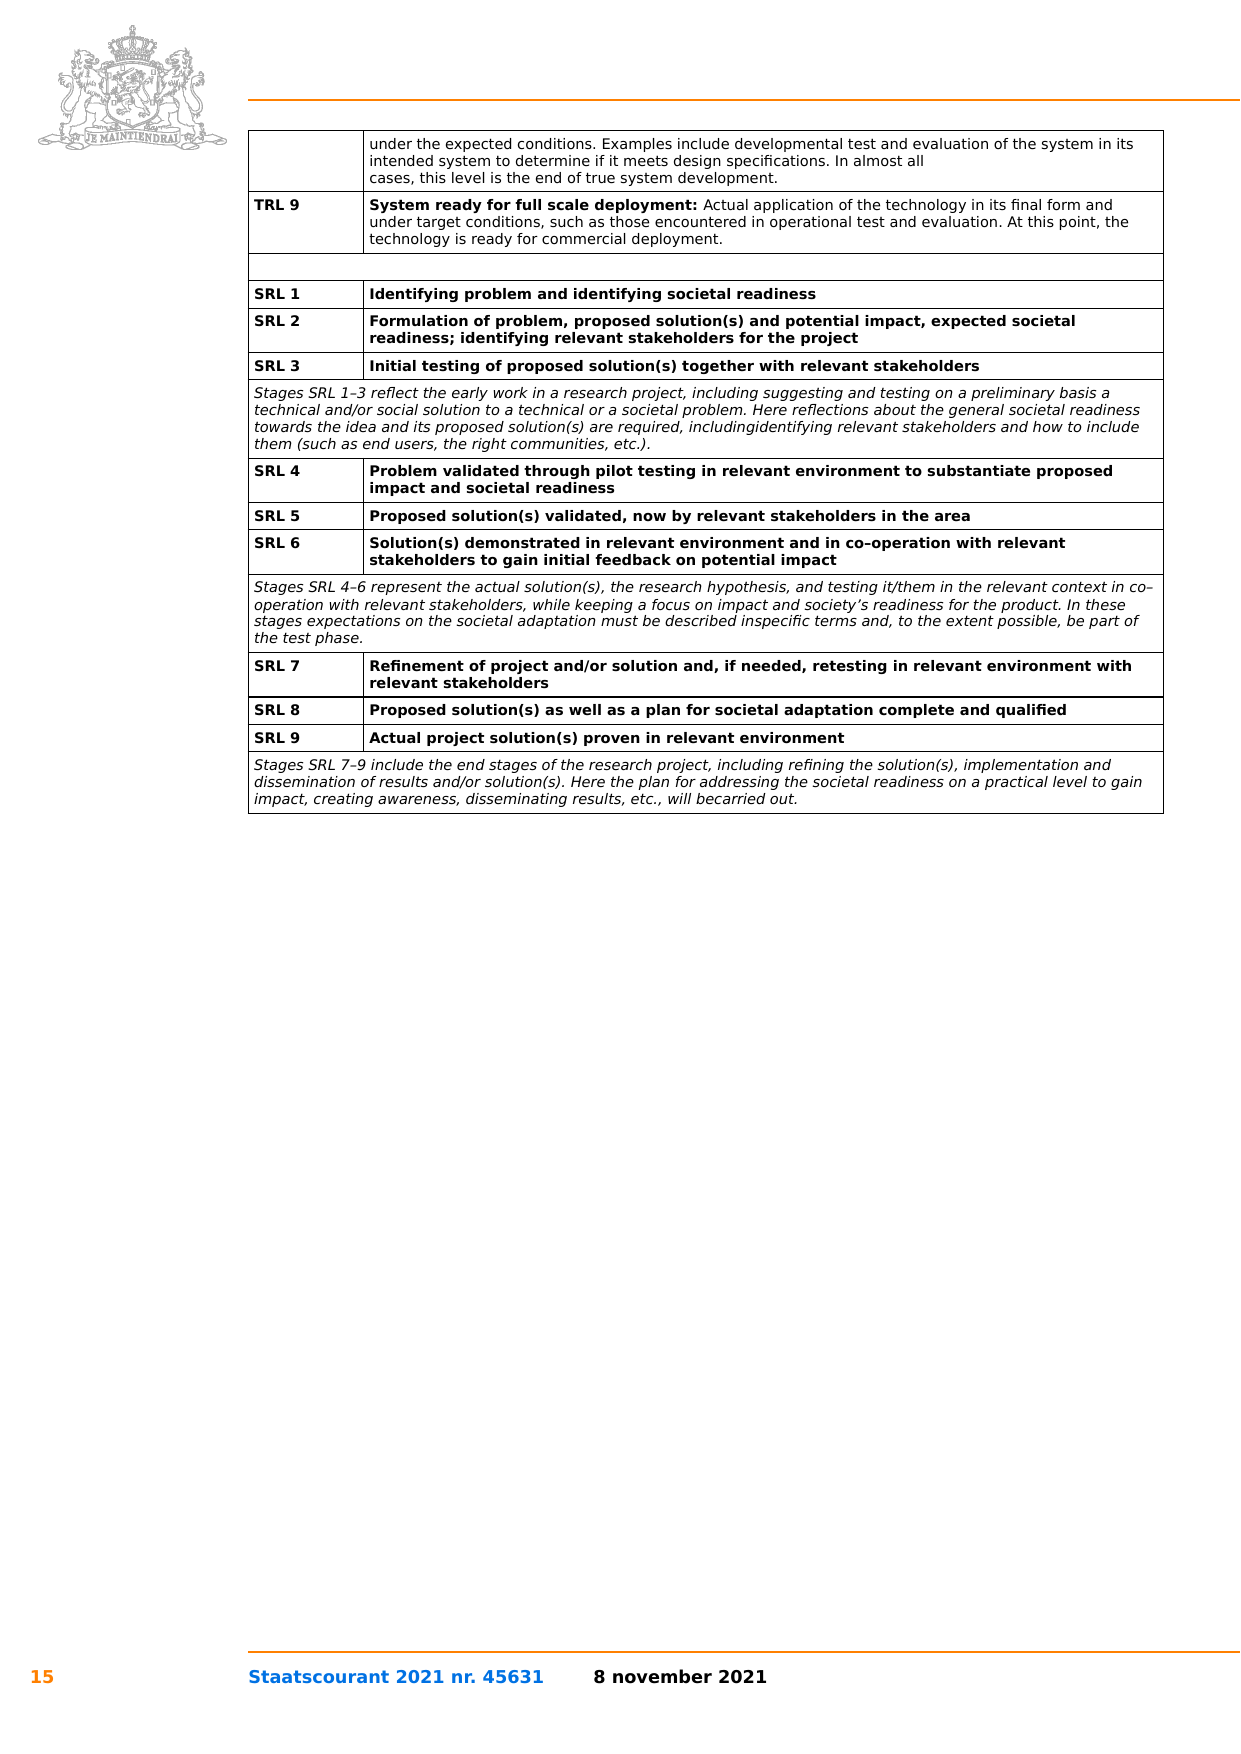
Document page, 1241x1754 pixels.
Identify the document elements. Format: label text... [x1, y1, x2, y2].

table_cell Actual project solution(s) proven in relevant environment [364, 725, 1163, 751]
table_cell SRL 1 [249, 281, 363, 307]
table_cell [249, 254, 1163, 280]
table_cell Proposed solution(s) validated, now by relevant stakeholders in the area [364, 503, 1163, 529]
table_cell SRL 6 [249, 530, 363, 574]
table_cell SRL 4 [249, 459, 363, 502]
table_cell System ready for full scale deployment: Actual application of the technology in its final form and under target conditions, such as those encountered in operational test and evaluation. At this point, the technology is ready for commercial deployment. [364, 192, 1163, 253]
table_cell Stages SRL 7–9 include the end stages of the research project, including refining the solution(s), implementation and dissemination of results and/or solution(s). Here the plan for addressing the societal readiness on a practical level to gain impact, creating awareness, disseminating results, etc., will becarried out. [249, 752, 1163, 812]
picture [38, 25, 227, 150]
table_cell Solution(s) demonstrated in relevant environment and in co–operation with relevant stakeholders to gain initial feedback on potential impact [364, 530, 1163, 574]
table_cell Problem validated through pilot testing in relevant environment to substantiate proposed impact and societal readiness [364, 459, 1163, 502]
table_cell Refinement of project and/or solution and, if needed, retesting in relevant environment with relevant stakeholders [364, 653, 1163, 696]
table_cell under the expected conditions. Examples include developmental test and evaluation of the system in its intended system to determine if it meets design specifications. In almost all cases, this level is the end of true system development. [364, 131, 1163, 191]
table_cell Formulation of problem, proposed solution(s) and potential impact, expected societal readiness; identifying relevant stakeholders for the project [364, 309, 1163, 352]
table_cell SRL 2 [249, 309, 363, 352]
table_cell SRL 3 [249, 353, 363, 379]
table_cell Initial testing of proposed solution(s) together with relevant stakeholders [364, 353, 1163, 379]
table_cell Proposed solution(s) as well as a plan for societal adaptation complete and qualified [364, 698, 1163, 724]
table_cell [249, 131, 363, 191]
table_cell TRL 9 [249, 192, 363, 253]
table_cell SRL 5 [249, 503, 363, 529]
table_cell Stages SRL 1–3 reflect the early work in a research project, including suggesting and testing on a preliminary basis a technical and/or social solution to a technical or a societal problem. Here reflections about the general societal readiness towards the idea and its proposed solution(s) are required, includingidentifying relevant stakeholders and how to include them (such as end users, the right communities, etc.). [249, 380, 1163, 457]
table_cell SRL 9 [249, 725, 363, 751]
table_cell Identifying problem and identifying societal readiness [364, 281, 1163, 307]
table_cell SRL 7 [249, 653, 363, 696]
table_cell SRL 8 [249, 698, 363, 724]
table_cell Stages SRL 4–6 represent the actual solution(s), the research hypothesis, and testing it/them in the relevant context in co–operation with relevant stakeholders, while keeping a focus on impact and society’s readiness for the product. In these stages expectations on the societal adaptation must be described inspecific terms and, to the extent possible, be part of the test phase. [249, 575, 1163, 652]
